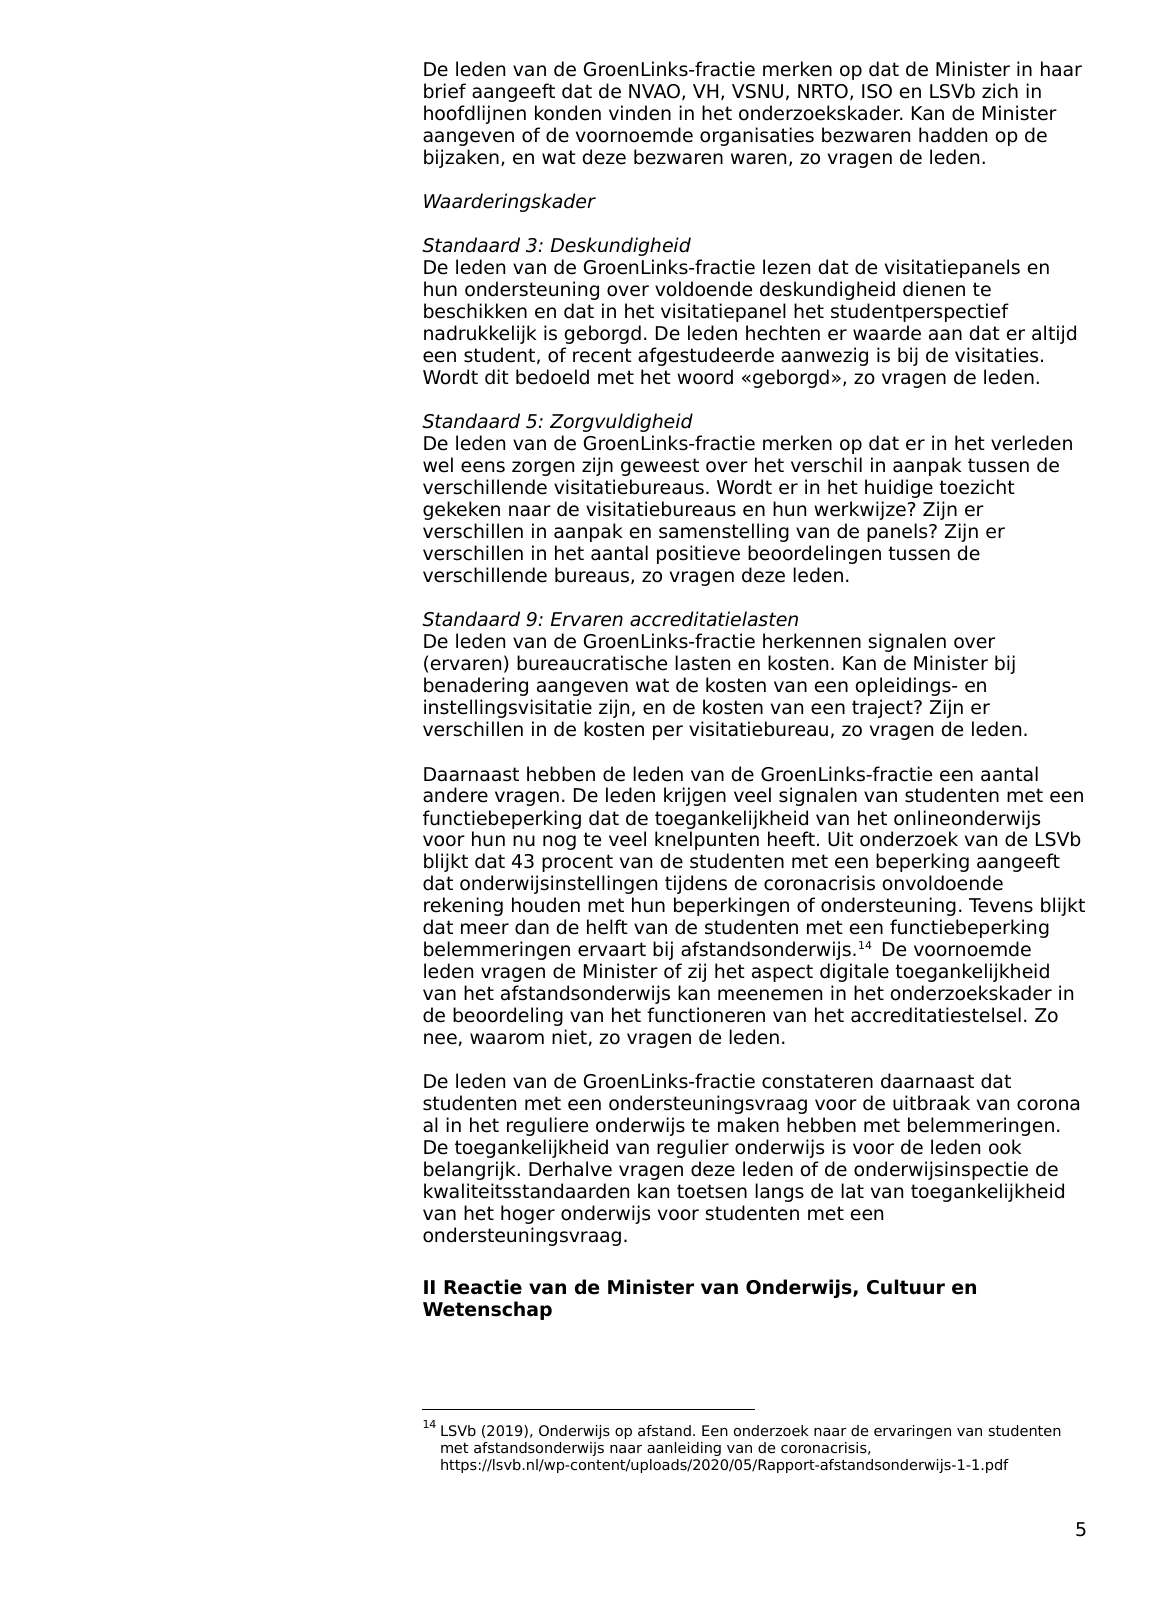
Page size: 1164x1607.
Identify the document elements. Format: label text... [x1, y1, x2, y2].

text Daarnaast hebben de leden van de GroenLinks-fractie een aantal andere vragen. De leden krijgen veel signalen van studenten met een functiebeperking dat de toegankelijkheid van het onlineonderwijs voor hun nu nog te veel knelpunten heeft. Uit onderzoek van de LSVb blijkt dat 43 procent van de studenten met een beperking aangeeft dat onderwijsinstellingen tijdens de coronacrisis onvoldoende rekening houden met hun beperkingen of ondersteuning. Tevens blijkt dat meer dan de helft van de studenten met een functiebeperking belemmeringen ervaart bij afstandsonderwijs. De voornoemde leden vragen de Minister of zij het aspect digitale toegankelijkheid van het afstandsonderwijs kan meenemen in het onderzoekskader in de beoordeling van het functioneren van het accreditatiestelsel. Zo nee, waarom niet, zo vragen de leden. [422, 763, 1087, 1049]
text De leden van de GroenLinks-fractie lezen dat de visitatiepanels en hun ondersteuning over voldoende deskundigheid dienen te beschikken en dat in het visitatiepanel het studentperspectief nadrukkelijk is geborgd. De leden hechten er waarde aan dat er altijd een student, of recent afgestudeerde aanwezig is bij de visitaties. Wordt dit bedoeld met het woord «geborgd», zo vragen de leden. [422, 257, 1087, 389]
text De leden van de GroenLinks-fractie merken op dat de Minister in haar brief aangeeft dat de NVAO, VH, VSNU, NRTO, ISO en LSVb zich in hoofdlijnen konden vinden in het onderzoekskader. Kan de Minister aangeven of de voornoemde organisaties bezwaren hadden op de bijzaken, en wat deze bezwaren waren, zo vragen de leden. [422, 59, 1087, 169]
subtitle II Reactie van de Minister van Onderwijs, Cultuur en Wetenschap [422, 1277, 1087, 1321]
text De leden van de GroenLinks-fractie merken op dat er in het verleden wel eens zorgen zijn geweest over het verschil in aanpak tussen de verschillende visitatiebureaus. Wordt er in het huidige toezicht gekeken naar de visitatiebureaus en hun werkwijze? Zijn er verschillen in aanpak en samenstelling van de panels? Zijn er verschillen in het aantal positieve beoordelingen tussen de verschillende bureaus, zo vragen deze leden. [422, 433, 1087, 587]
subtitle Standaard 5: Zorgvuldigheid [422, 411, 1087, 433]
subtitle Standaard 9: Ervaren accreditatielasten [422, 609, 1087, 631]
text LSVb (2019), Onderwijs op afstand. Een onderzoek naar de ervaringen van studenten met afstandsonderwijs naar aanleiding van de coronacrisis, https://lsvb.nl/wp-content/uploads/2020/05/Rapport-afstandsonderwijs-1-1.pdf [422, 1418, 1087, 1474]
text De leden van de GroenLinks-fractie herkennen signalen over (ervaren) bureaucratische lasten en kosten. Kan de Minister bij benadering aangeven wat de kosten van een opleidings- en instellingsvisitatie zijn, en de kosten van een traject? Zijn er verschillen in de kosten per visitatiebureau, zo vragen de leden. [422, 631, 1087, 741]
text De leden van de GroenLinks-fractie constateren daarnaast dat studenten met een ondersteuningsvraag voor de uitbraak van corona al in het reguliere onderwijs te maken hebben met belemmeringen. De toegankelijkheid van regulier onderwijs is voor de leden ook belangrijk. Derhalve vragen deze leden of de onderwijsinspectie de kwaliteitsstandaarden kan toetsen langs de lat van toegankelijkheid van het hoger onderwijs voor studenten met een ondersteuningsvraag. [422, 1071, 1087, 1247]
subtitle Standaard 3: Deskundigheid [422, 235, 1087, 257]
subtitle Waarderingskader [422, 191, 1087, 213]
